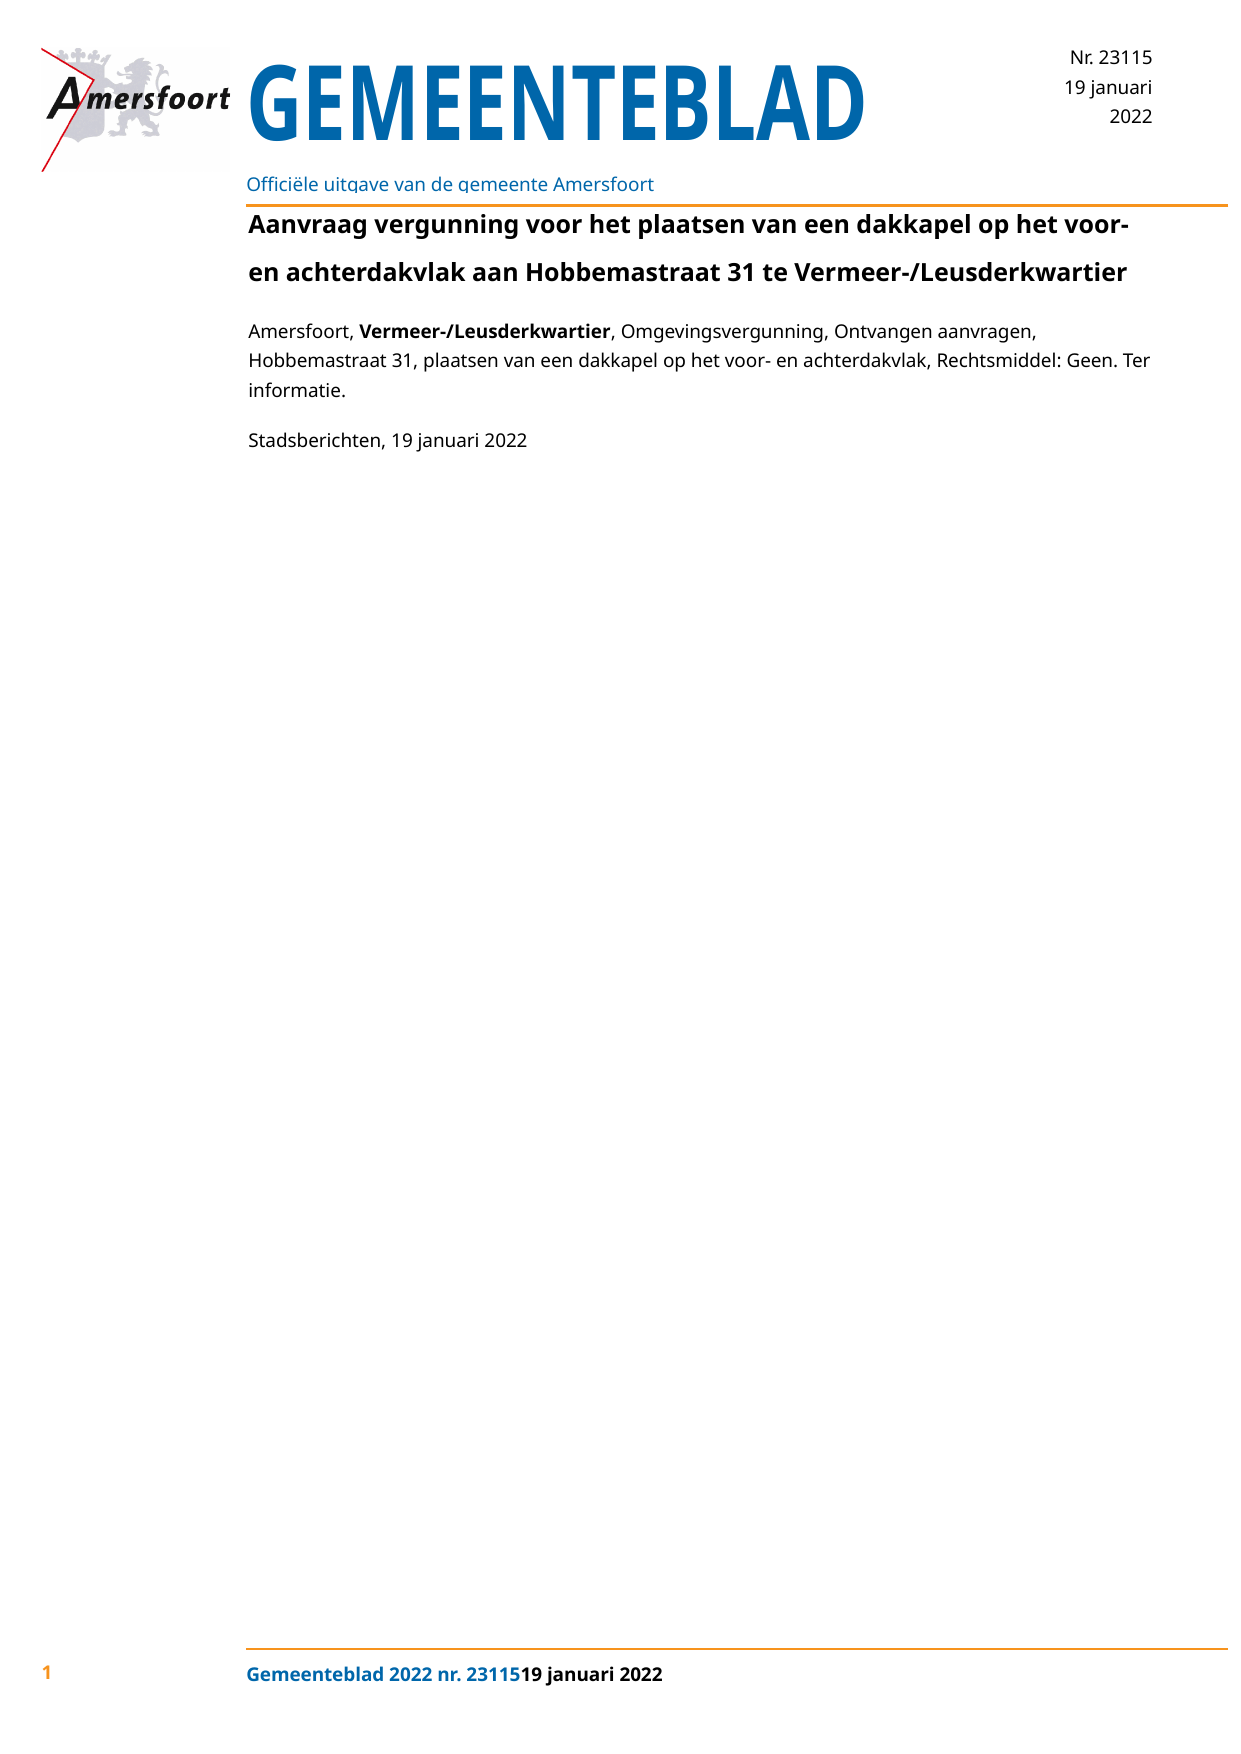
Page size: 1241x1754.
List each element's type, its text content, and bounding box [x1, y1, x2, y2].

text Amersfoort, Vermeer-/Leusderkwartier, Omgevingsvergunning, Ontvangen aanvragen, Hobbemastraat 31, plaatsen van een dakkapel op het voor- en achterdakvlak, Rechtsmiddel: Geen. Ter informatie. [248, 318, 1152, 403]
picture [41, 47, 231, 172]
text Stadsberichten, 19 januari 2022 [248, 427, 1152, 453]
text Aanvraag vergunning voor het plaatsen van een dakkapel op het voor- en achterdakvlak aan Hobbemastraat 31 te Vermeer-/Leusderkwartier [248, 207, 1152, 288]
